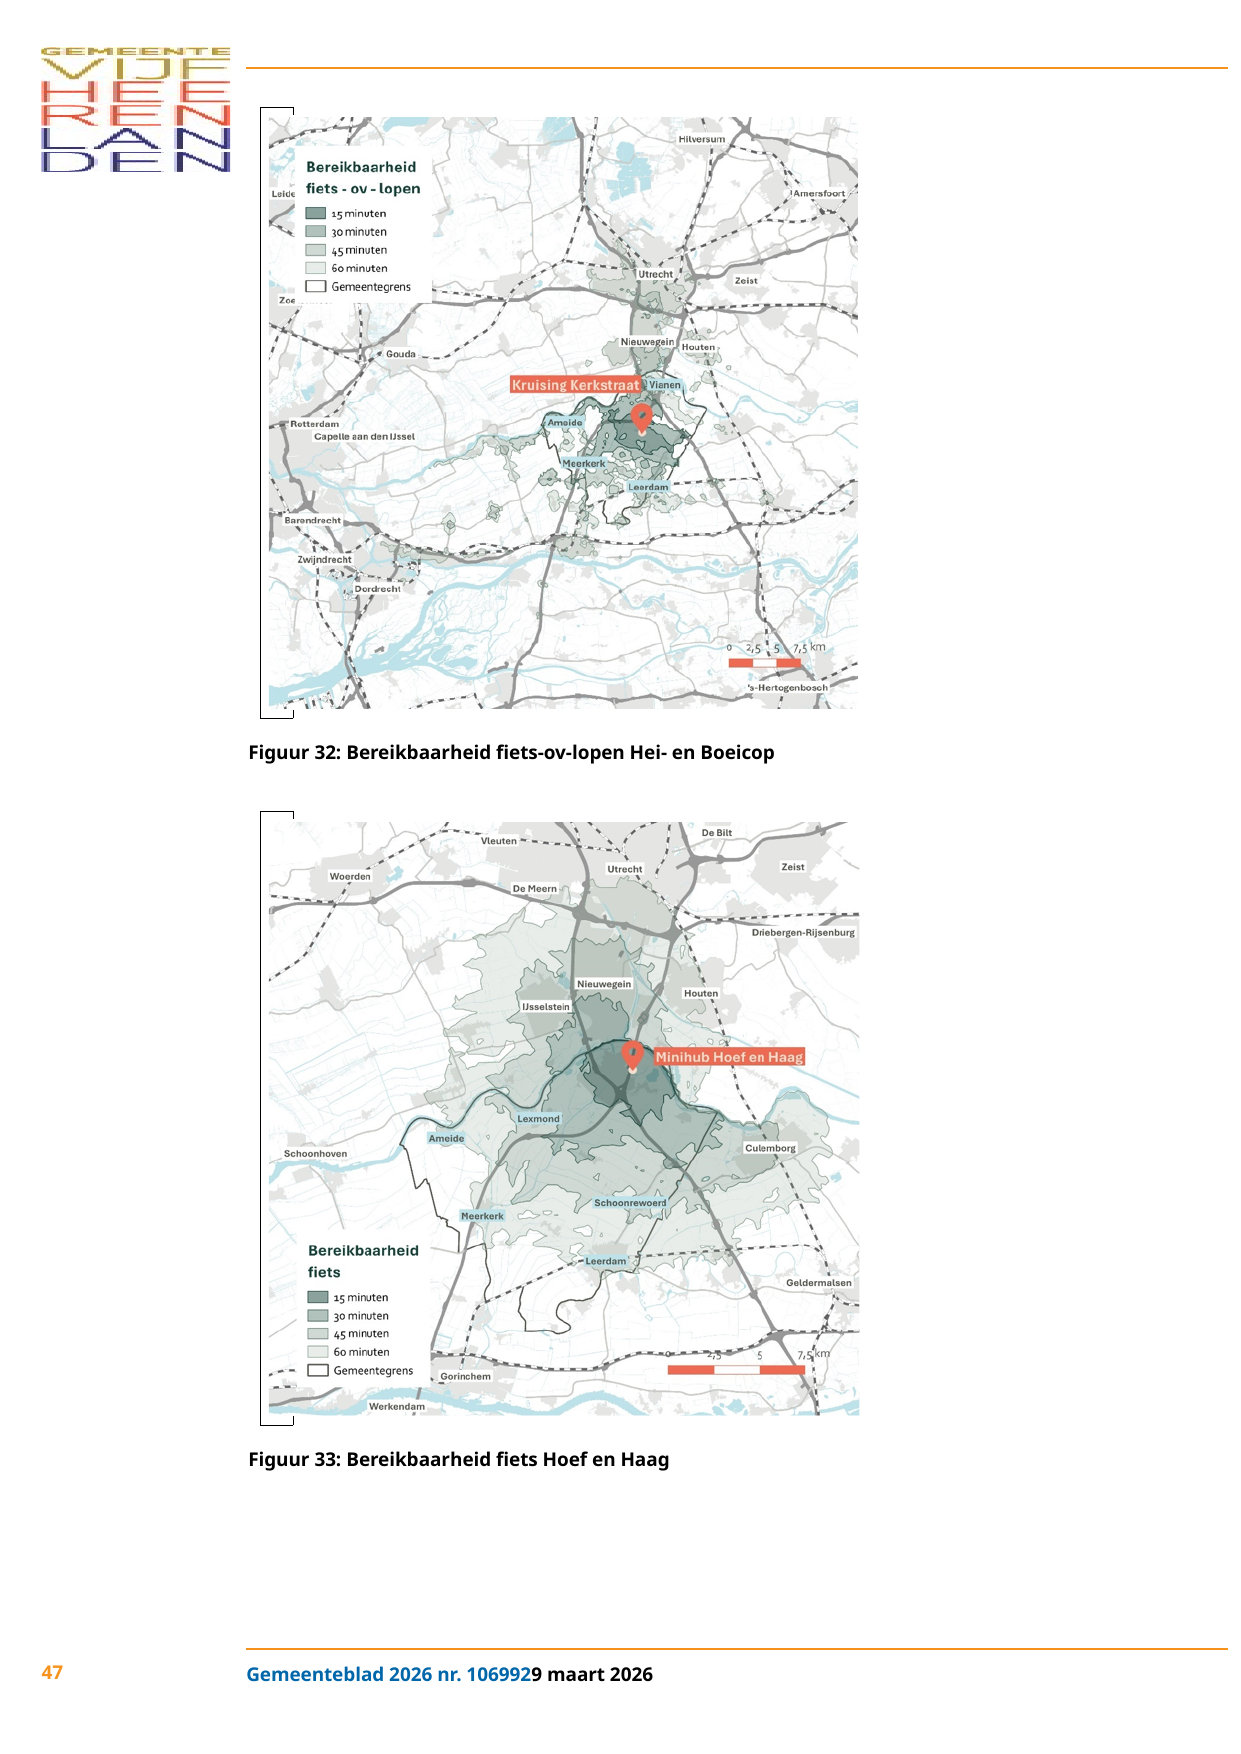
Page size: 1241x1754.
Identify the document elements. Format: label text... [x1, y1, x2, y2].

text Figuur 33: Bereikbaarheid fiets Hoef en Haag [248, 1446, 1152, 1472]
picture [41, 47, 231, 172]
picture [268, 115, 860, 710]
text Figuur 32: Bereikbaarheid fiets-ov-lopen Hei- en Boeicop [248, 739, 1152, 765]
picture [268, 819, 860, 1416]
